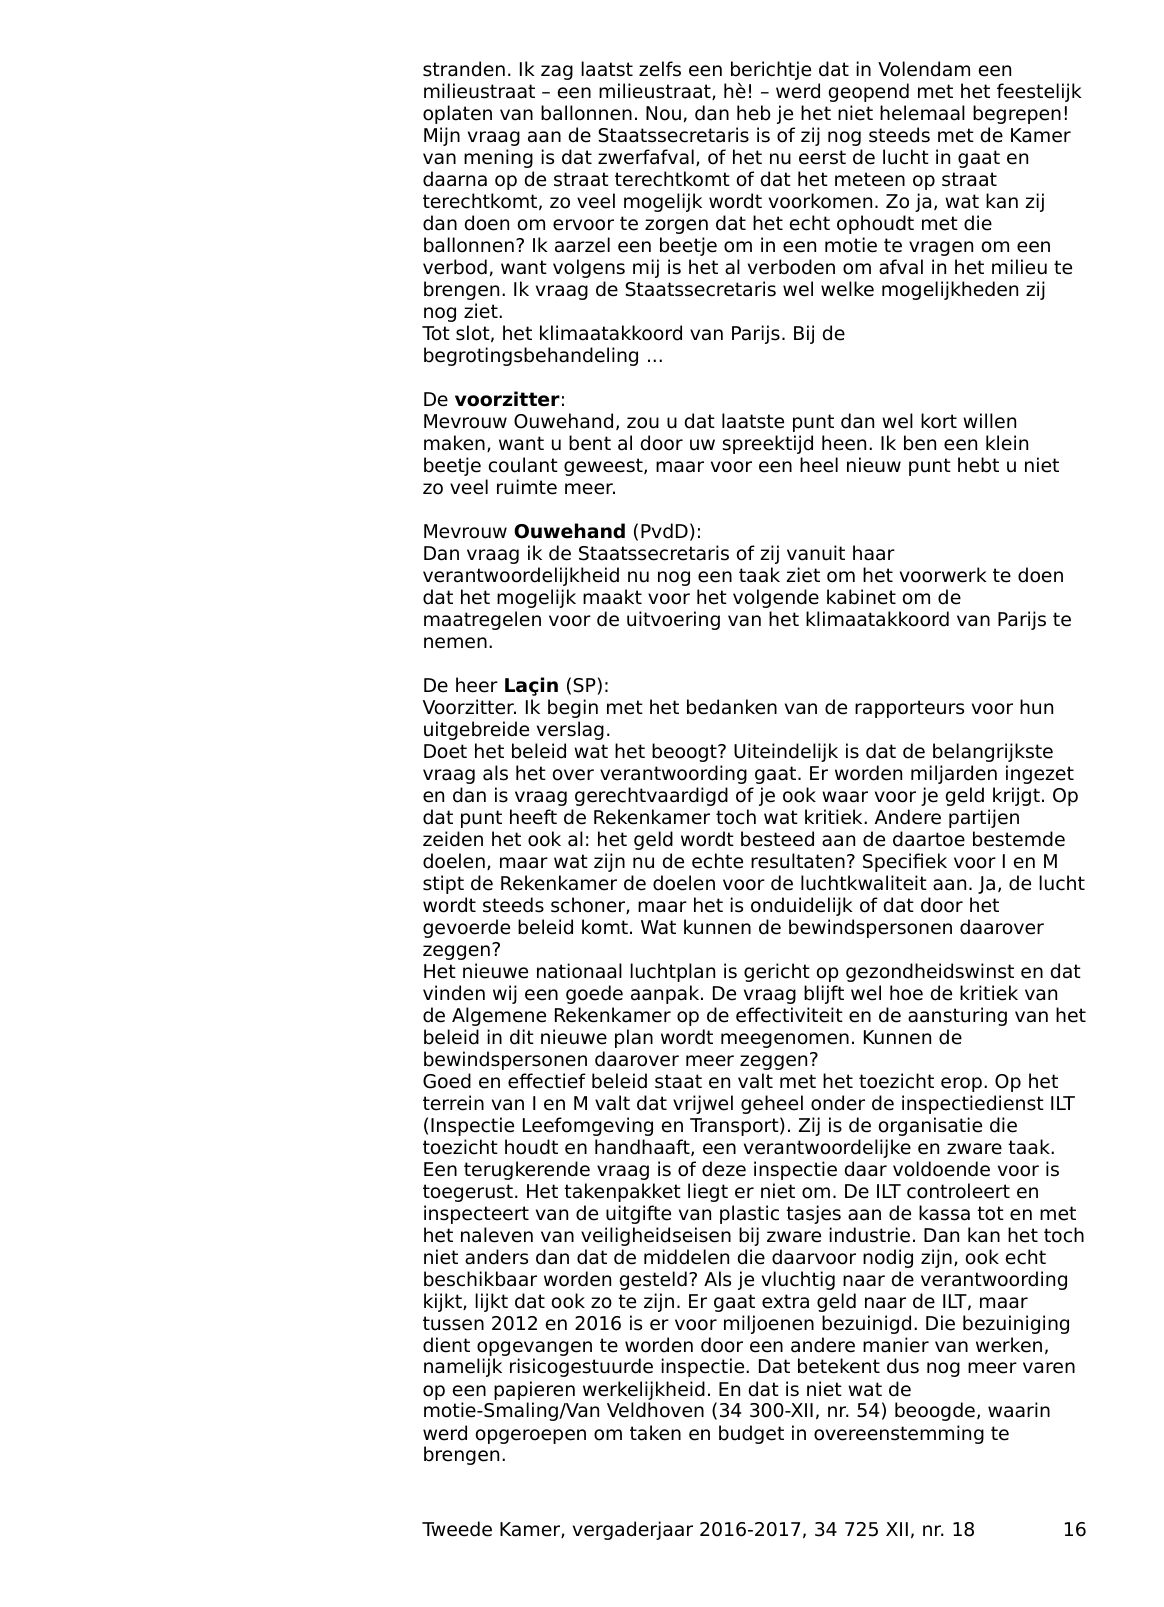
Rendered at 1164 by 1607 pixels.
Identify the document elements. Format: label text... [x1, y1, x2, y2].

text De voorzitter: [422, 389, 1087, 411]
text Mevrouw Ouwehand (PvdD): [422, 521, 1087, 543]
text Voorzitter. Ik begin met het bedanken van de rapporteurs voor hun uitgebreide verslag. [422, 697, 1087, 741]
text Het nieuwe nationaal luchtplan is gericht op gezondheidswinst en dat vinden wij een goede aanpak. De vraag blijft wel hoe de kritiek van de Algemene Rekenkamer op de effectiviteit en de aansturing van het beleid in dit nieuwe plan wordt meegenomen. Kunnen de bewindspersonen daarover meer zeggen? [422, 961, 1087, 1071]
text Dan vraag ik de Staatssecretaris of zij vanuit haar verantwoordelijkheid nu nog een taak ziet om het voorwerk te doen dat het mogelijk maakt voor het volgende kabinet om de maatregelen voor de uitvoering van het klimaatakkoord van Parijs te nemen. [422, 543, 1087, 653]
text stranden. Ik zag laatst zelfs een berichtje dat in Volendam een milieustraat – een milieustraat, hè! – werd geopend met het feestelijk oplaten van ballonnen. Nou, dan heb je het niet helemaal begrepen! Mijn vraag aan de Staatssecretaris is of zij nog steeds met de Kamer van mening is dat zwerfafval, of het nu eerst de lucht in gaat en daarna op de straat terechtkomt of dat het meteen op straat terechtkomt, zo veel mogelijk wordt voorkomen. Zo ja, wat kan zij dan doen om ervoor te zorgen dat het echt ophoudt met die ballonnen? Ik aarzel een beetje om in een motie te vragen om een verbod, want volgens mij is het al verboden om afval in het milieu te brengen. Ik vraag de Staatssecretaris wel welke mogelijkheden zij nog ziet. [422, 59, 1087, 323]
text Tot slot, het klimaatakkoord van Parijs. Bij de begrotingsbehandeling ... [422, 323, 1087, 367]
text Doet het beleid wat het beoogt? Uiteindelijk is dat de belangrijkste vraag als het over verantwoording gaat. Er worden miljarden ingezet en dan is vraag gerechtvaardigd of je ook waar voor je geld krijgt. Op dat punt heeft de Rekenkamer toch wat kritiek. Andere partijen zeiden het ook al: het geld wordt besteed aan de daartoe bestemde doelen, maar wat zijn nu de echte resultaten? Specifiek voor I en M stipt de Rekenkamer de doelen voor de luchtkwaliteit aan. Ja, de lucht wordt steeds schoner, maar het is onduidelijk of dat door het gevoerde beleid komt. Wat kunnen de bewindspersonen daarover zeggen? [422, 741, 1087, 961]
text Mevrouw Ouwehand, zou u dat laatste punt dan wel kort willen maken, want u bent al door uw spreektijd heen. Ik ben een klein beetje coulant geweest, maar voor een heel nieuw punt hebt u niet zo veel ruimte meer. [422, 411, 1087, 499]
text De heer Laçin (SP): [422, 675, 1087, 697]
text Goed en effectief beleid staat en valt met het toezicht erop. Op het terrein van I en M valt dat vrijwel geheel onder de inspectiedienst ILT (Inspectie Leefomgeving en Transport). Zij is de organisatie die toezicht houdt en handhaaft, een verantwoordelijke en zware taak. Een terugkerende vraag is of deze inspectie daar voldoende voor is toegerust. Het takenpakket liegt er niet om. De ILT controleert en inspecteert van de uitgifte van plastic tasjes aan de kassa tot en met het naleven van veiligheidseisen bij zware industrie. Dan kan het toch niet anders dan dat de middelen die daarvoor nodig zijn, ook echt beschikbaar worden gesteld? Als je vluchtig naar de verantwoording kijkt, lijkt dat ook zo te zijn. Er gaat extra geld naar de ILT, maar tussen 2012 en 2016 is er voor miljoenen bezuinigd. Die bezuiniging dient opgevangen te worden door een andere manier van werken, namelijk risicogestuurde inspectie. Dat betekent dus nog meer varen op een papieren werkelijkheid. En dat is niet wat de motie-Smaling/Van Veldhoven (34 300-XII, nr. 54) beoogde, waarin werd opgeroepen om taken en budget in overeenstemming te brengen. [422, 1071, 1087, 1466]
